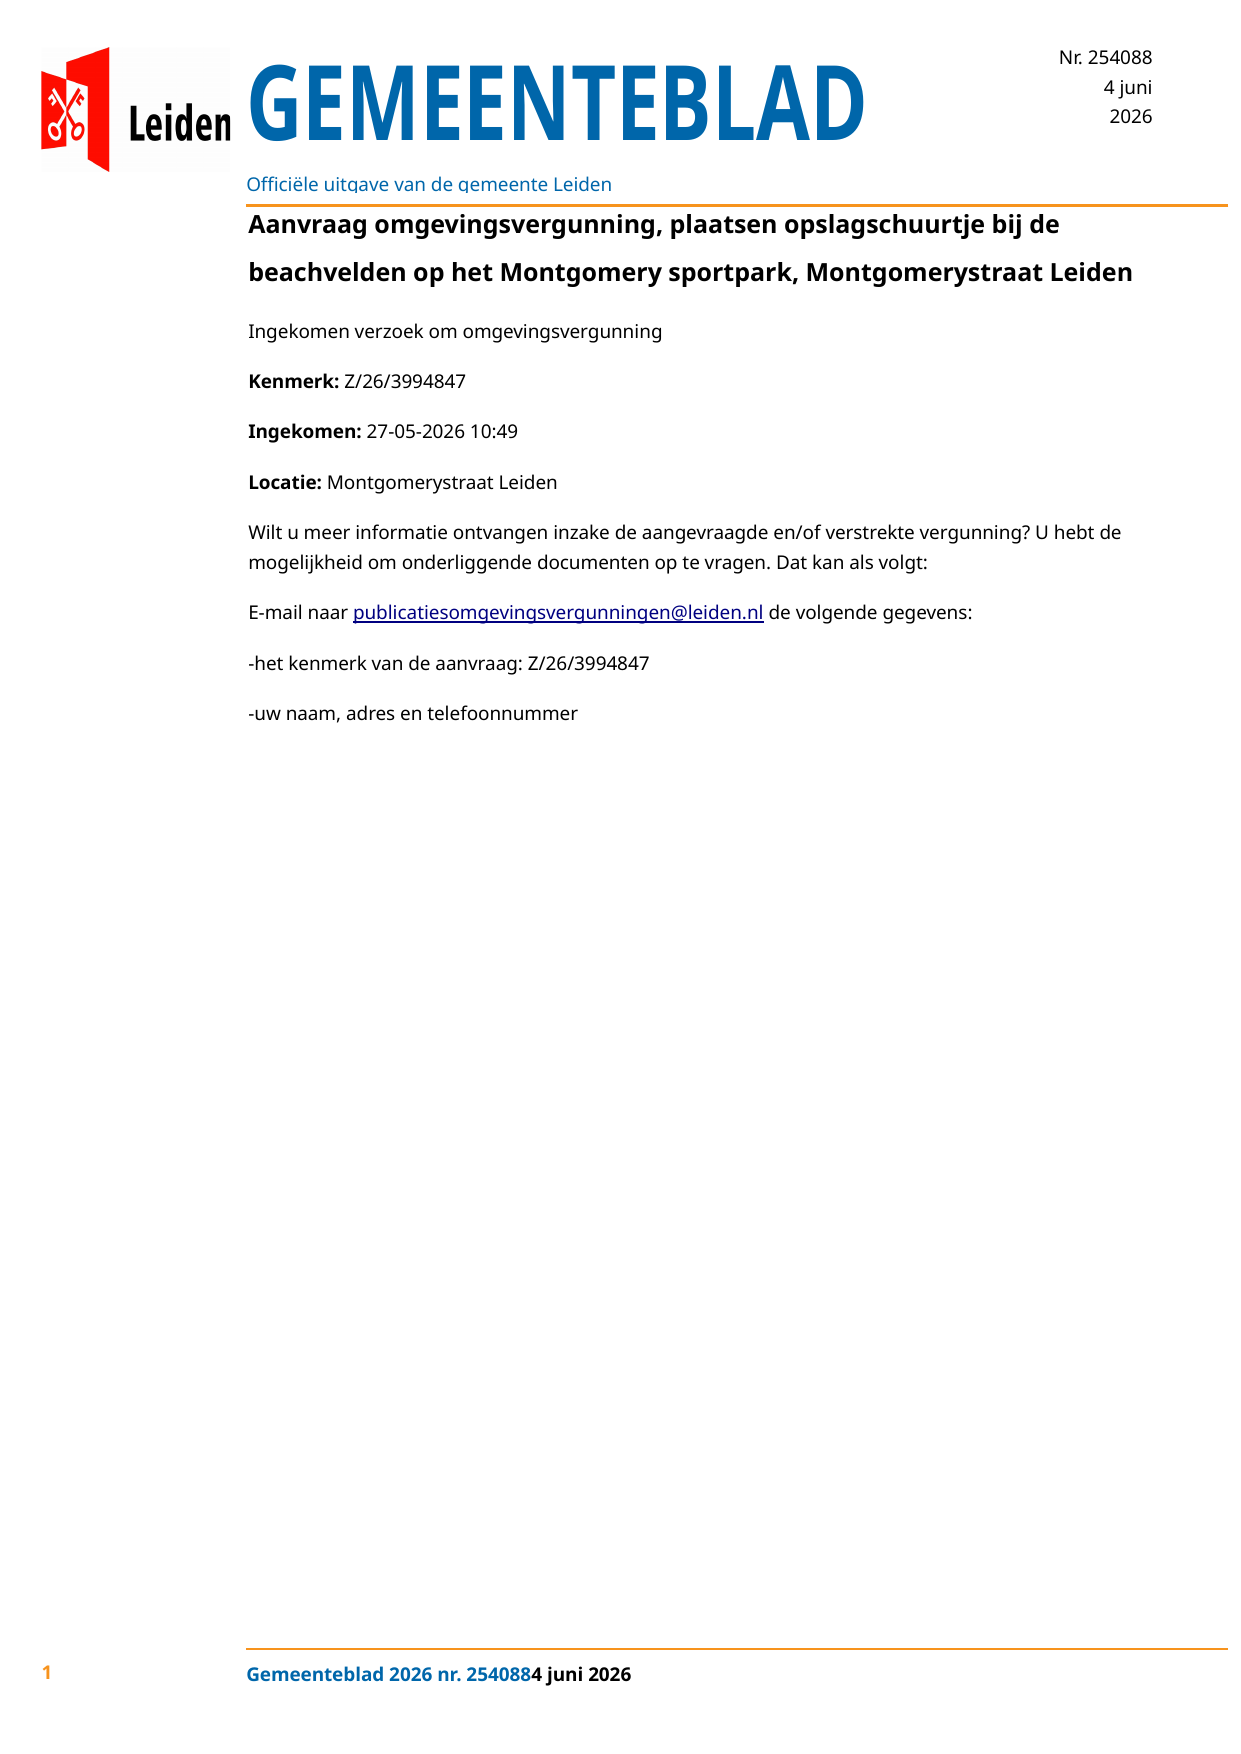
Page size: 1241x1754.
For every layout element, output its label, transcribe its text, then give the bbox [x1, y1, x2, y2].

text -het kenmerk van de aanvraag: Z/26/3994847 [248, 650, 1152, 676]
text Locatie: Montgomerystraat Leiden [248, 469, 1152, 495]
text Aanvraag omgevingsvergunning, plaatsen opslagschuurtje bij de beachvelden op het Montgomery sportpark, Montgomerystraat Leiden [248, 207, 1152, 288]
text Kenmerk: Z/26/3994847 [248, 368, 1152, 394]
text E-mail naar publicatiesomgevingsvergunningen@leiden.nl de volgende gegevens: [248, 599, 1152, 625]
text Ingekomen verzoek om omgevingsvergunning [248, 318, 1152, 344]
text Wilt u meer informatie ontvangen inzake de aangevraagde en/of verstrekte vergunning? U hebt de mogelijkheid om onderliggende documenten op te vragen. Dat kan als volgt: [248, 519, 1152, 575]
text Ingekomen: 27-05-2026 10:49 [248, 419, 1152, 444]
text -uw naam, adres en telefoonnummer [248, 700, 1152, 726]
picture [41, 47, 231, 172]
